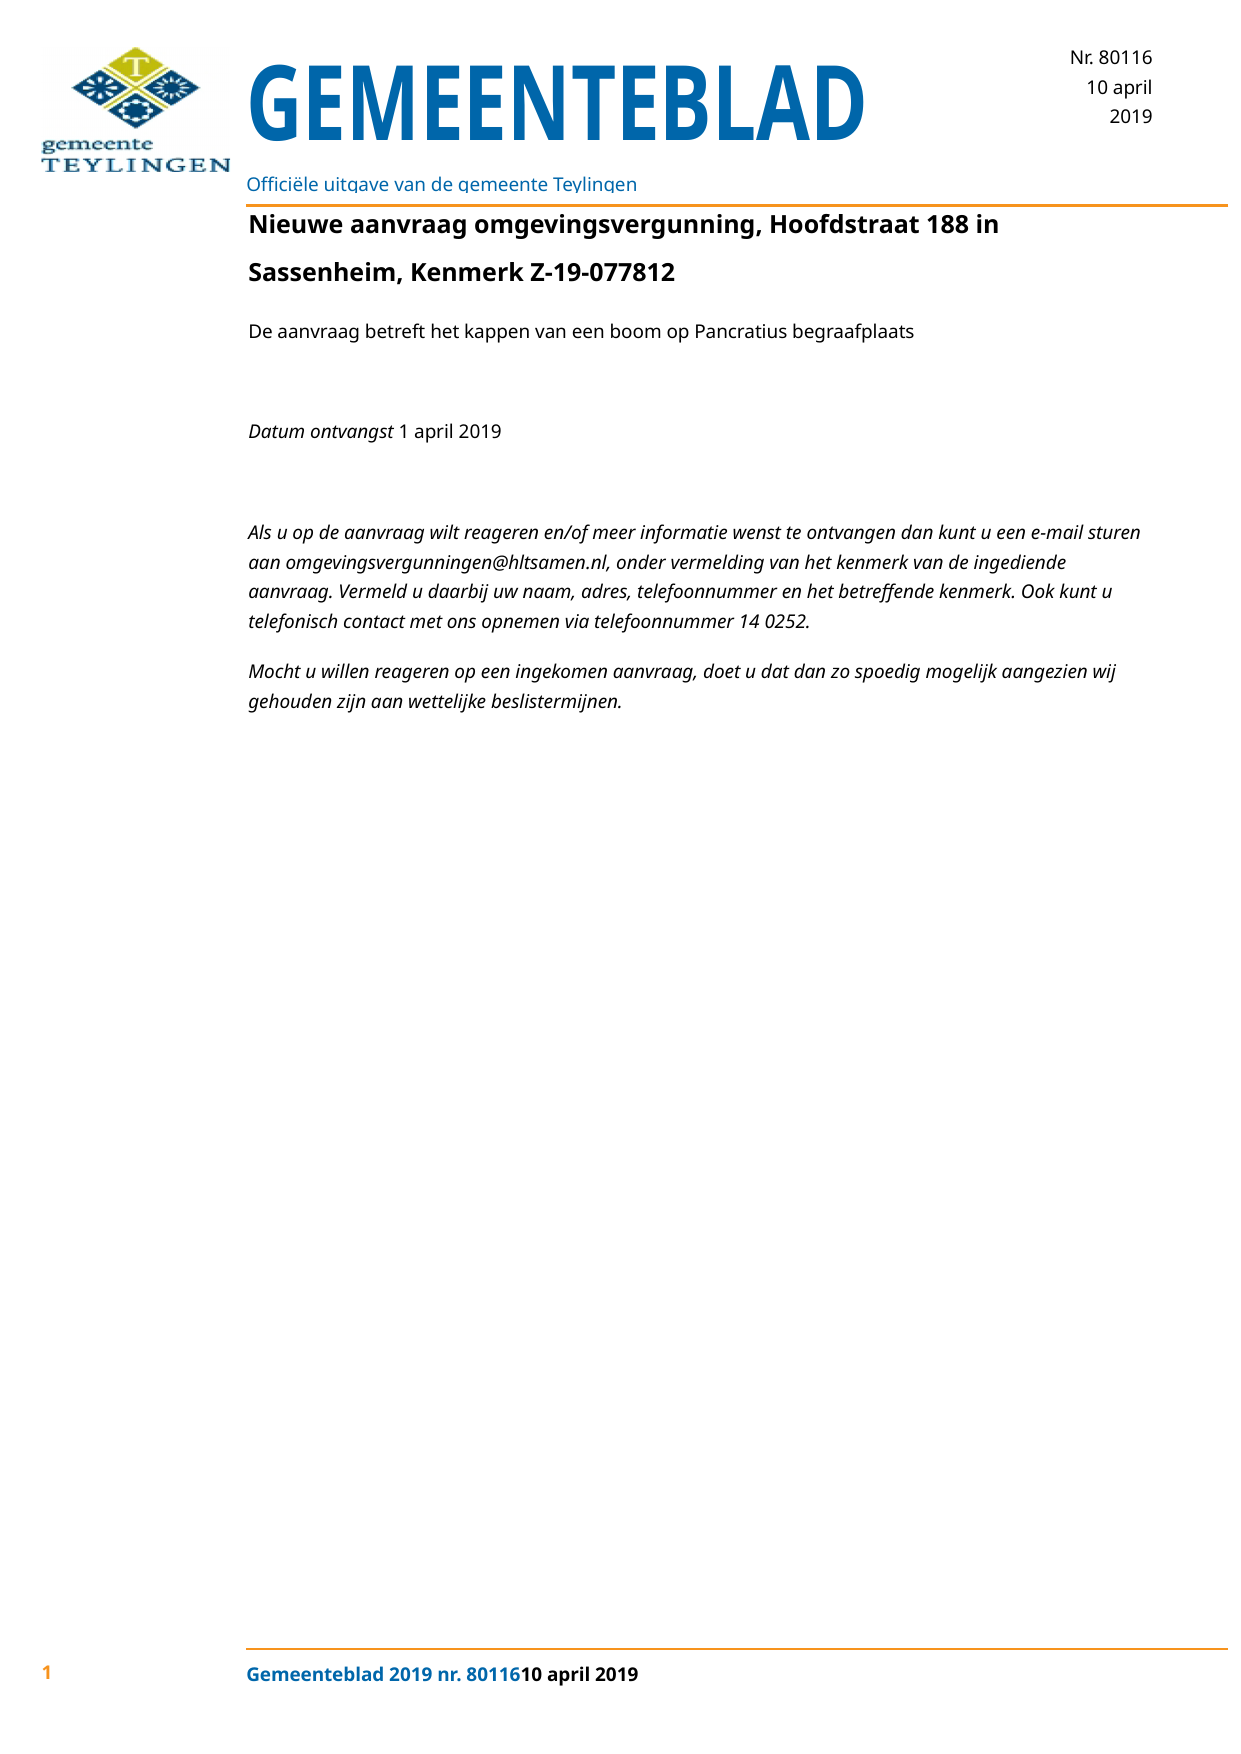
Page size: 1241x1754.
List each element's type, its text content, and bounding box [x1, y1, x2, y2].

text De aanvraag betreft het kappen van een boom op Pancratius begraafplaats [248, 318, 1152, 344]
picture [41, 47, 231, 172]
text Nieuwe aanvraag omgevingsvergunning, Hoofdstraat 188 in Sassenheim, Kenmerk Z-19-077812 [248, 207, 1152, 288]
text Datum ontvangst 1 april 2019 [248, 419, 1152, 444]
text Als u op de aanvraag wilt reageren en/of meer informatie wenst te ontvangen dan kunt u een e-mail sturen aan omgevingsvergunningen@hltsamen.nl, onder vermelding van het kenmerk van de ingediende aanvraag. Vermeld u daarbij uw naam, adres, telefoonnummer en het betreffende kenmerk. Ook kunt u telefonisch contact met ons opnemen via telefoonnummer 14 0252. [248, 519, 1152, 634]
text Mocht u willen reageren op een ingekomen aanvraag, doet u dat dan zo spoedig mogelijk aangezien wij gehouden zijn aan wettelijke beslistermijnen. [248, 659, 1152, 714]
